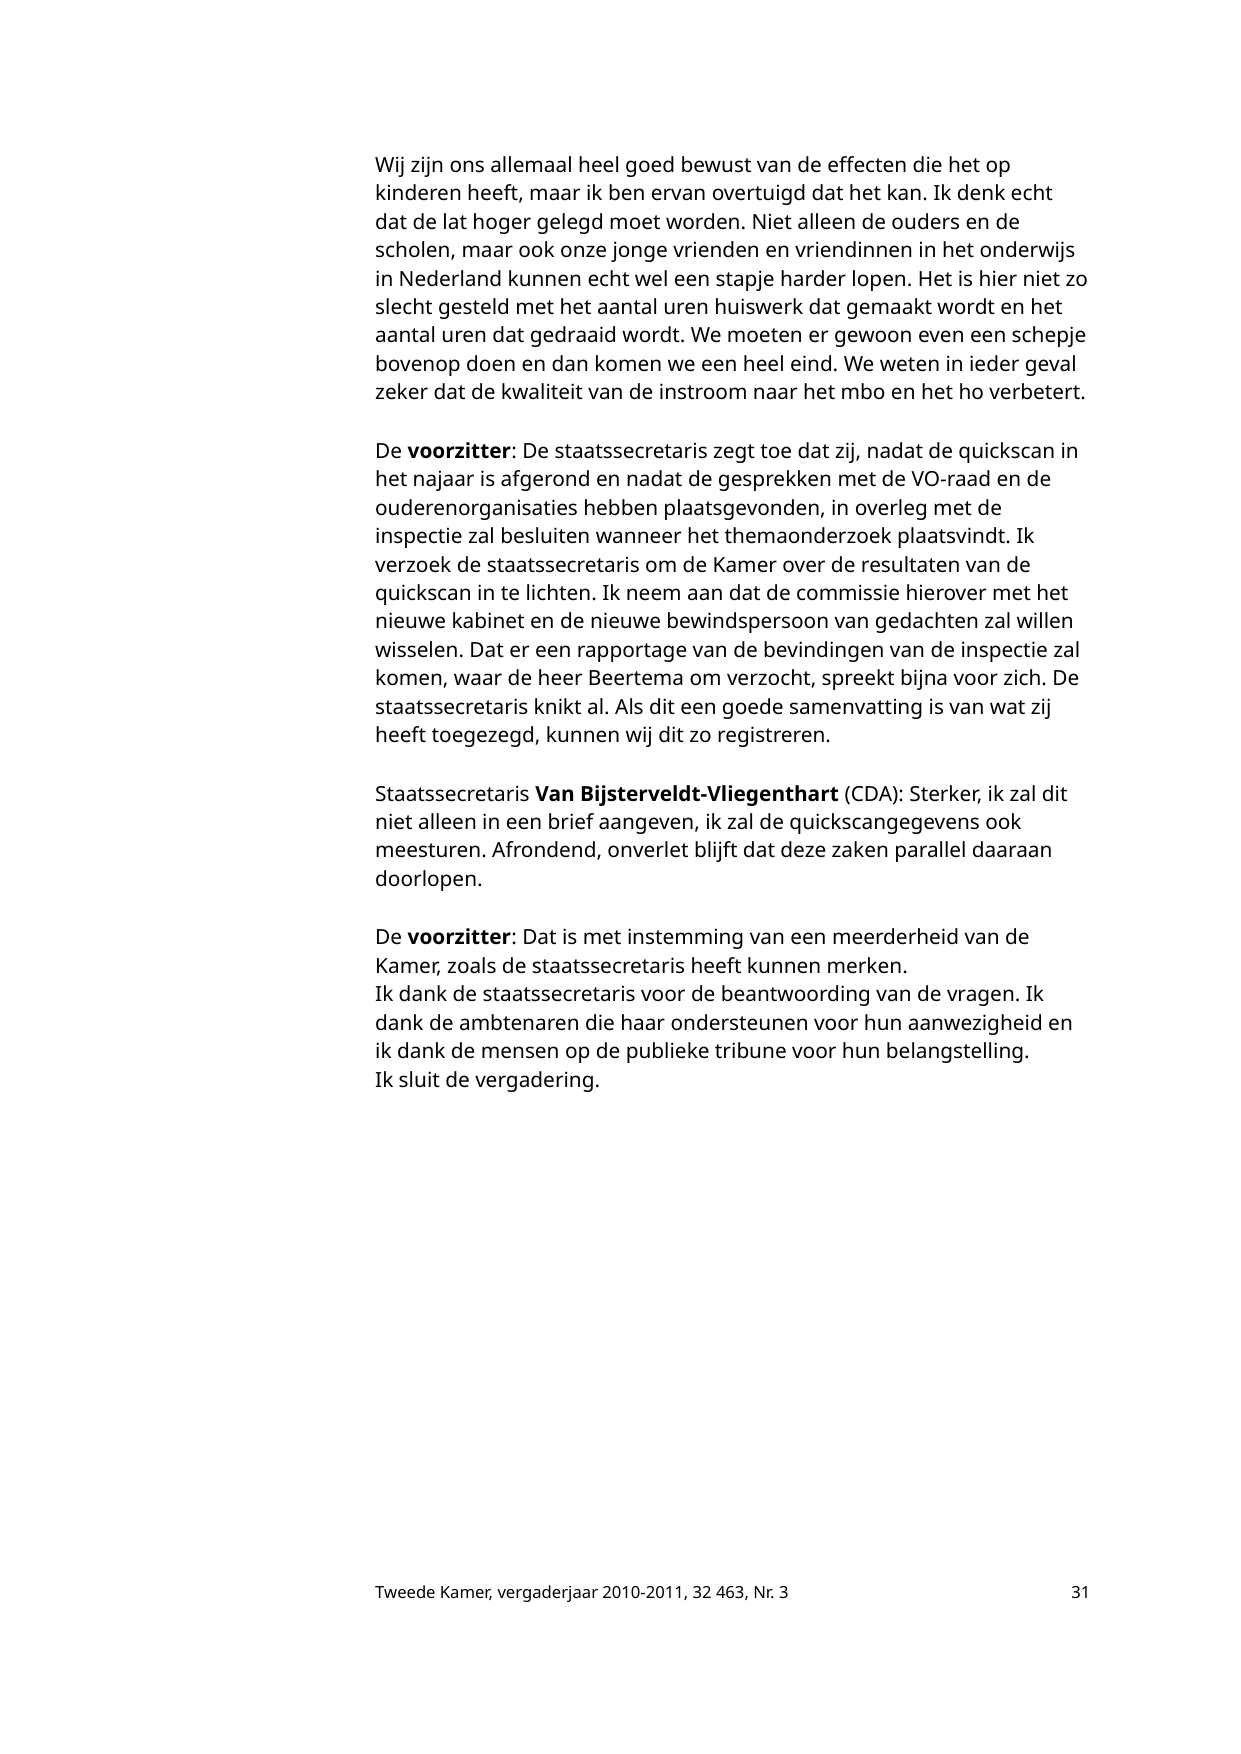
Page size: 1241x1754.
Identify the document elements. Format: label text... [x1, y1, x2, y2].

text Wij zijn ons allemaal heel goed bewust van de effecten die het op kinderen heeft, maar ik ben ervan overtuigd dat het kan. Ik denk echt dat de lat hoger gelegd moet worden. Niet alleen de ouders en de scholen, maar ook onze jonge vrienden en vriendinnen in het onderwijs in Nederland kunnen echt wel een stapje harder lopen. Het is hier niet zo slecht gesteld met het aantal uren huiswerk dat gemaakt wordt en het aantal uren dat gedraaid wordt. We moeten er gewoon even een schepje bovenop doen en dan komen we een heel eind. We weten in ieder geval zeker dat de kwaliteit van de instroom naar het mbo en het ho verbetert. [375, 150, 1090, 406]
text Staatssecretaris Van Bijsterveldt-Vliegenthart (CDA): Sterker, ik zal dit niet alleen in een brief aangeven, ik zal de quickscangegevens ook meesturen. Afrondend, onverlet blijft dat deze zaken parallel daaraan doorlopen. [375, 779, 1090, 892]
text Ik sluit de vergadering. [375, 1065, 1090, 1093]
text De voorzitter: De staatssecretaris zegt toe dat zij, nadat de quickscan in het najaar is afgerond en nadat de gesprekken met de VO-raad en de ouderenorganisaties hebben plaatsgevonden, in overleg met de inspectie zal besluiten wanneer het themaonderzoek plaatsvindt. Ik verzoek de staatssecretaris om de Kamer over de resultaten van de quickscan in te lichten. Ik neem aan dat de commissie hierover met het nieuwe kabinet en de nieuwe bewindspersoon van gedachten zal willen wisselen. Dat er een rapportage van de bevindingen van de inspectie zal komen, waar de heer Beertema om verzocht, spreekt bijna voor zich. De staatssecretaris knikt al. Als dit een goede samenvatting is van wat zij heeft toegezegd, kunnen wij dit zo registreren. [375, 436, 1090, 749]
text De voorzitter: Dat is met instemming van een meerderheid van de Kamer, zoals de staatssecretaris heeft kunnen merken. [375, 922, 1090, 979]
text Ik dank de staatssecretaris voor de beantwoording van de vragen. Ik dank de ambtenaren die haar ondersteunen voor hun aanwezigheid en ik dank de mensen op de publieke tribune voor hun belangstelling. [375, 979, 1090, 1065]
